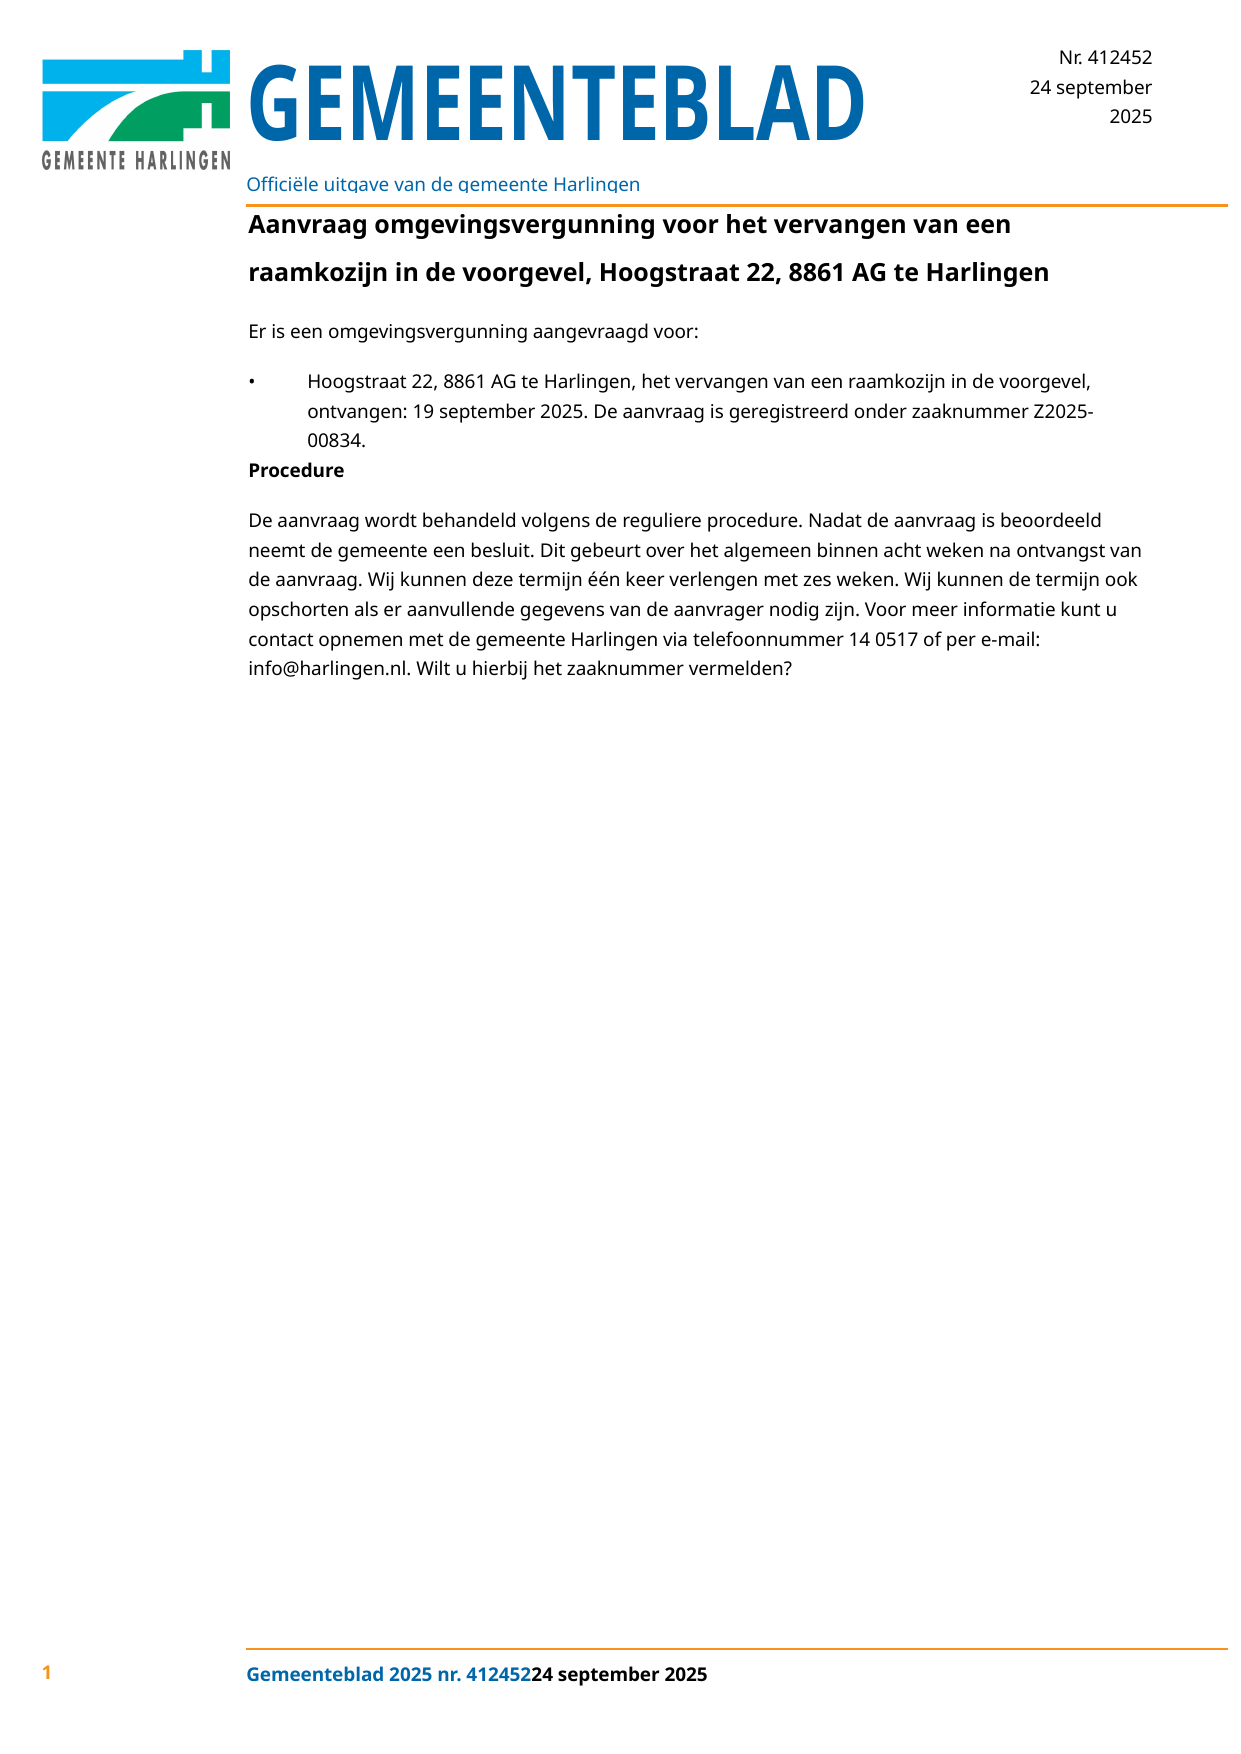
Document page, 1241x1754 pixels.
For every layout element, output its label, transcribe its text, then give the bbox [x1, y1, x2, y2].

text Aanvraag omgevingsvergunning voor het vervangen van een raamkozijn in de voorgevel, Hoogstraat 22, 8861 AG te Harlingen [248, 207, 1152, 288]
text Er is een omgevingsvergunning aangevraagd voor: [248, 318, 1152, 344]
text Procedure [248, 457, 1152, 483]
text De aanvraag wordt behandeld volgens de reguliere procedure. Nadat de aanvraag is beoordeeld neemt de gemeente een besluit. Dit gebeurt over het algemeen binnen acht weken na ontvangst van de aanvraag. Wij kunnen deze termijn één keer verlengen met zes weken. Wij kunnen de termijn ook opschorten als er aanvullende gegevens van de aanvrager nodig zijn. Voor meer informatie kunt u contact opnemen met de gemeente Harlingen via telefoonnummer 14 0517 of per e-mail: info@harlingen.nl. Wilt u hierbij het zaaknummer vermelden? [248, 507, 1152, 681]
picture [41, 47, 231, 172]
list Hoogstraat 22, 8861 AG te Harlingen, het vervangen van een raamkozijn in de voorgevel, ontvangen: 19 september 2025. De aanvraag is geregistreerd onder zaaknummer Z2025-00834. [248, 368, 1152, 453]
